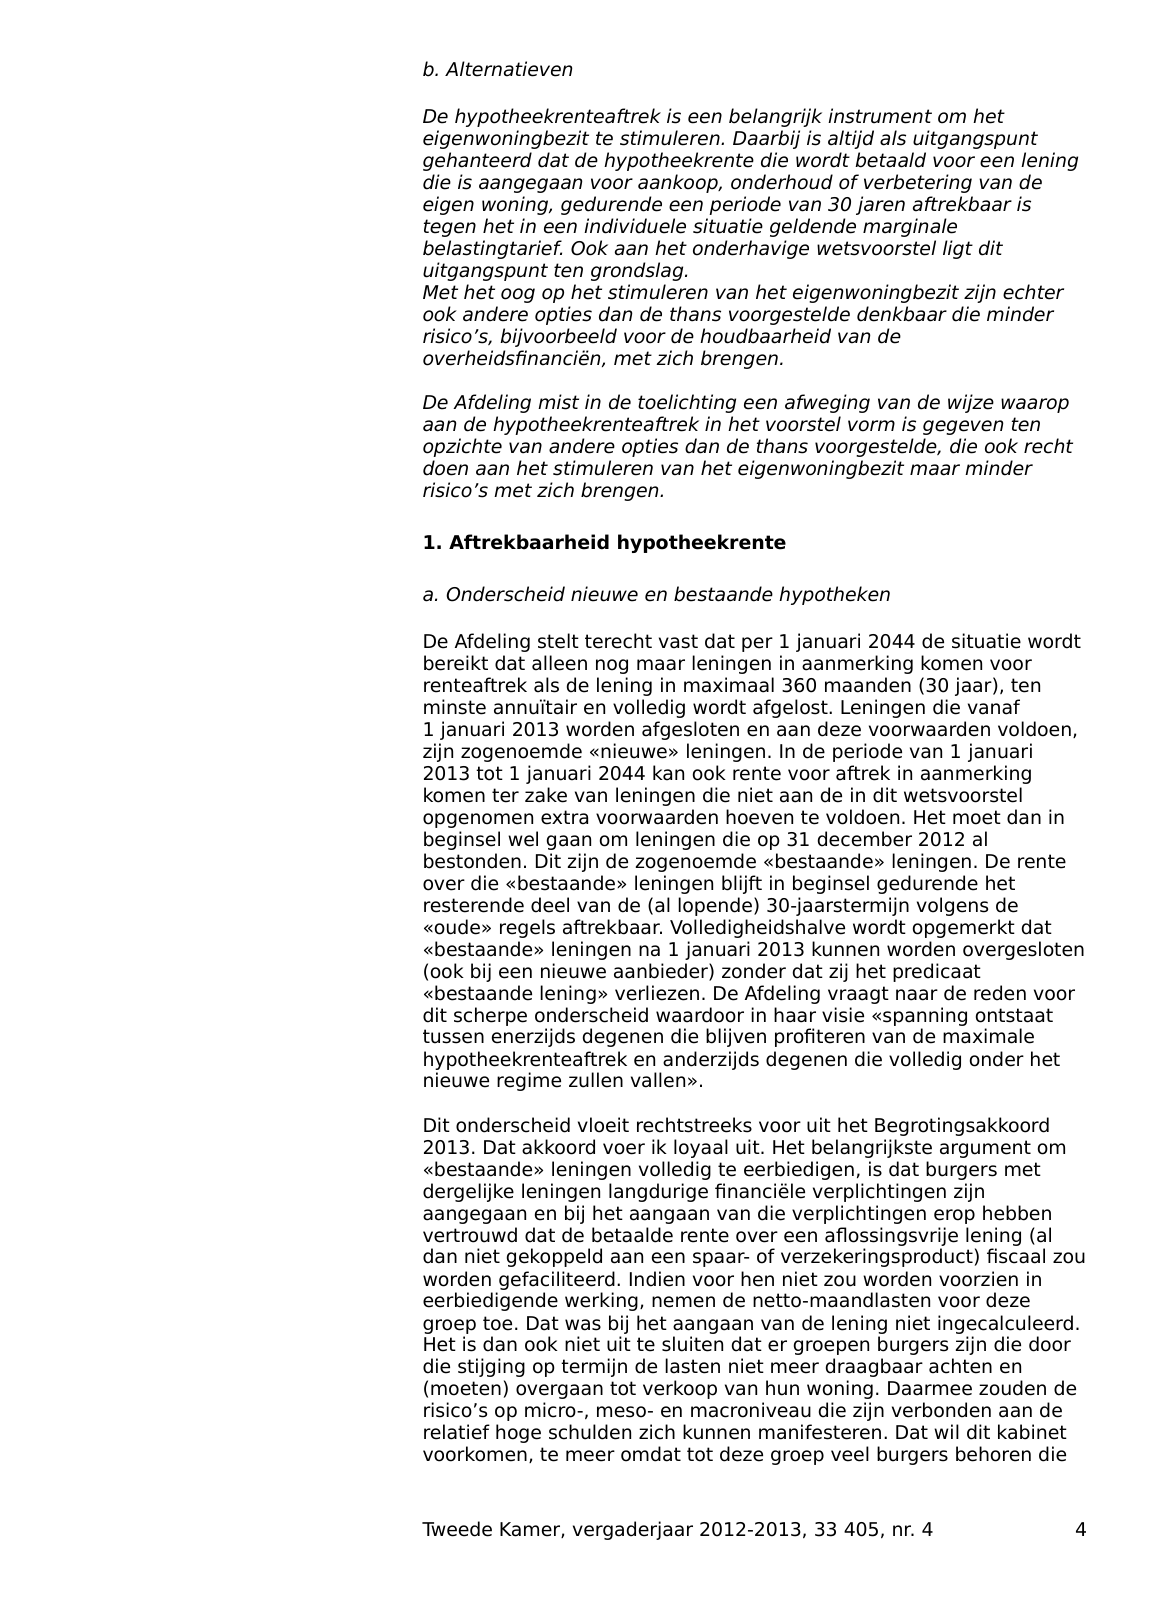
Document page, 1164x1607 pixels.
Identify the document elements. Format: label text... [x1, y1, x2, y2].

text De Afdeling stelt terecht vast dat per 1 januari 2044 de situatie wordt bereikt dat alleen nog maar leningen in aanmerking komen voor renteaftrek als de lening in maximaal 360 maanden (30 jaar), ten minste annuïtair en volledig wordt afgelost. Leningen die vanaf 1 januari 2013 worden afgesloten en aan deze voorwaarden voldoen, zijn zogenoemde «nieuwe» leningen. In de periode van 1 januari 2013 tot 1 januari 2044 kan ook rente voor aftrek in aanmerking komen ter zake van leningen die niet aan de in dit wetsvoorstel opgenomen extra voorwaarden hoeven te voldoen. Het moet dan in beginsel wel gaan om leningen die op 31 december 2012 al bestonden. Dit zijn de zogenoemde «bestaande» leningen. De rente over die «bestaande» leningen blijft in beginsel gedurende het resterende deel van de (al lopende) 30-jaarstermijn volgens de «oude» regels aftrekbaar. Volledigheidshalve wordt opgemerkt dat «bestaande» leningen na 1 januari 2013 kunnen worden overgesloten (ook bij een nieuwe aanbieder) zonder dat zij het predicaat «bestaande lening» verliezen. De Afdeling vraagt naar de reden voor dit scherpe onderscheid waardoor in haar visie «spanning ontstaat tussen enerzijds degenen die blijven profiteren van de maximale hypotheekrenteaftrek en anderzijds degenen die volledig onder het nieuwe regime zullen vallen». [422, 631, 1087, 1092]
text De Afdeling mist in de toelichting een afweging van de wijze waarop aan de hypotheekrenteaftrek in het voorstel vorm is gegeven ten opzichte van andere opties dan de thans voorgestelde, die ook recht doen aan het stimuleren van het eigenwoningbezit maar minder risico’s met zich brengen. [422, 392, 1087, 502]
subtitle a. Onderscheid nieuwe en bestaande hypotheken [422, 584, 1087, 606]
text De hypotheekrenteaftrek is een belangrijk instrument om het eigenwoningbezit te stimuleren. Daarbij is altijd als uitgangspunt gehanteerd dat de hypotheekrente die wordt betaald voor een lening die is aangegaan voor aankoop, onderhoud of verbetering van de eigen woning, gedurende een periode van 30 jaren aftrekbaar is tegen het in een individuele situatie geldende marginale belastingtarief. Ook aan het onderhavige wetsvoorstel ligt dit uitgangspunt ten grondslag. [422, 106, 1087, 282]
text Met het oog op het stimuleren van het eigenwoningbezit zijn echter ook andere opties dan de thans voorgestelde denkbaar die minder risico’s, bijvoorbeeld voor de houdbaarheid van de overheidsfinanciën, met zich brengen. [422, 282, 1087, 370]
subtitle b. Alternatieven [422, 59, 1087, 81]
subtitle 1. Aftrekbaarheid hypotheekrente [422, 532, 1087, 554]
text Dit onderscheid vloeit rechtstreeks voor uit het Begrotingsakkoord 2013. Dat akkoord voer ik loyaal uit. Het belangrijkste argument om «bestaande» leningen volledig te eerbiedigen, is dat burgers met dergelijke leningen langdurige financiële verplichtingen zijn aangegaan en bij het aangaan van die verplichtingen erop hebben vertrouwd dat de betaalde rente over een aflossingsvrije lening (al dan niet gekoppeld aan een spaar- of verzekeringsproduct) fiscaal zou worden gefaciliteerd. Indien voor hen niet zou worden voorzien in eerbiedigende werking, nemen de netto-maandlasten voor deze groep toe. Dat was bij het aangaan van de lening niet ingecalculeerd. Het is dan ook niet uit te sluiten dat er groepen burgers zijn die door die stijging op termijn de lasten niet meer draagbaar achten en (moeten) overgaan tot verkoop van hun woning. Daarmee zouden de risico’s op micro-, meso- en macroniveau die zijn verbonden aan de relatief hoge schulden zich kunnen manifesteren. Dat wil dit kabinet voorkomen, te meer omdat tot deze groep veel burgers behoren die [422, 1114, 1087, 1466]
